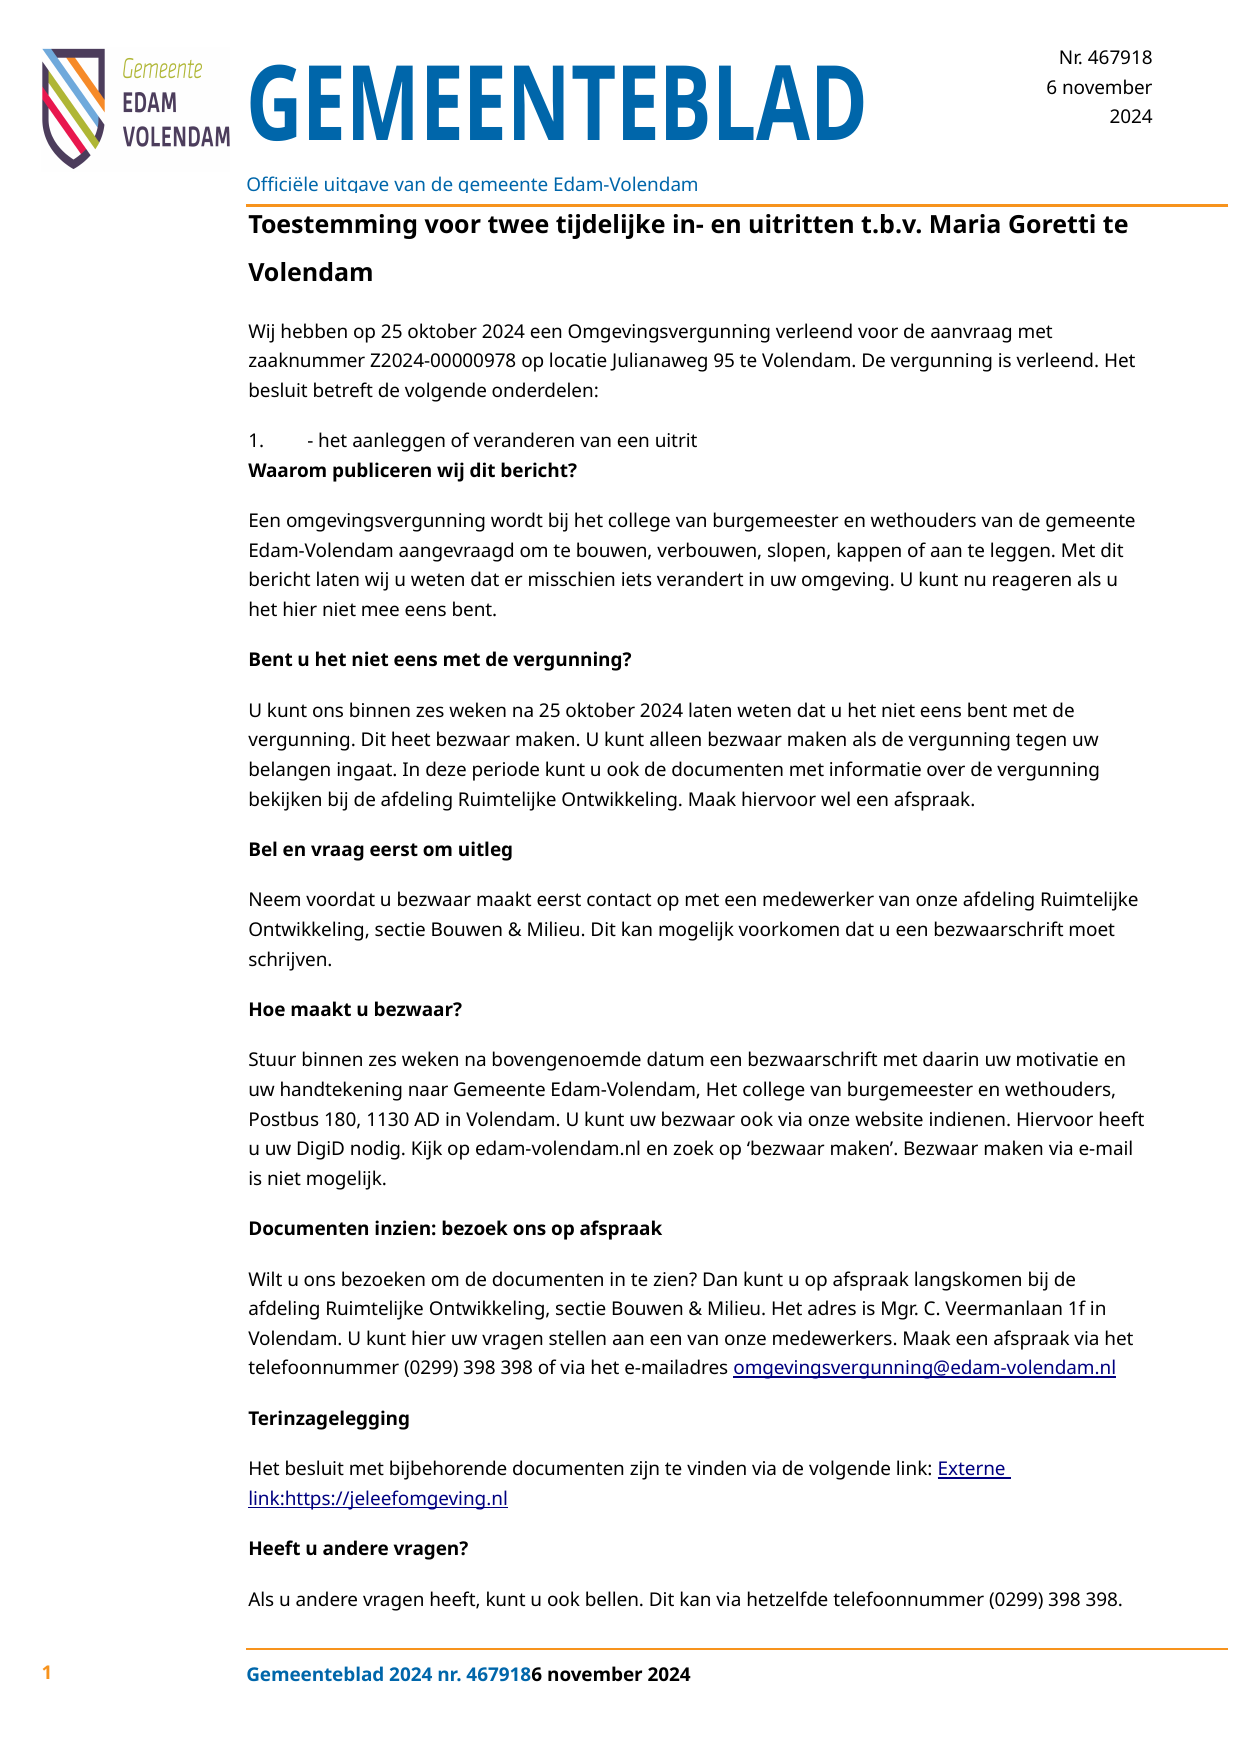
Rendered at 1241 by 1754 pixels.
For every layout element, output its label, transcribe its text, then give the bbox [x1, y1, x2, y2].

text U kunt ons binnen zes weken na 25 oktober 2024 laten weten dat u het niet eens bent met de vergunning. Dit heet bezwaar maken. U kunt alleen bezwaar maken als de vergunning tegen uw belangen ingaat. In deze periode kunt u ook de documenten met informatie over de vergunning bekijken bij de afdeling Ruimtelijke Ontwikkeling. Maak hiervoor wel een afspraak. [248, 697, 1152, 812]
text Als u andere vragen heeft, kunt u ook bellen. Dit kan via hetzelfde telefoonnummer (0299) 398 398. [248, 1586, 1152, 1612]
text Bel en vraag eerst om uitleg [248, 836, 1152, 862]
text Documenten inzien: bezoek ons op afspraak [248, 1215, 1152, 1241]
text Heeft u andere vragen? [248, 1535, 1152, 1561]
text Neem voordat u bezwaar maakt eerst contact op met een medewerker van onze afdeling Ruimtelijke Ontwikkeling, sectie Bouwen & Milieu. Dit kan mogelijk voorkomen dat u een bezwaarschrift moet schrijven. [248, 887, 1152, 972]
text Terinzagelegging [248, 1405, 1152, 1431]
picture [41, 47, 231, 172]
list - het aanleggen of veranderen van een uitrit [248, 427, 1152, 453]
text Wilt u ons bezoeken om de documenten in te zien? Dan kunt u op afspraak langskomen bij de afdeling Ruimtelijke Ontwikkeling, sectie Bouwen & Milieu. Het adres is Mgr. C. Veermanlaan 1f in Volendam. U kunt hier uw vragen stellen aan een van onze medewerkers. Maak een afspraak via het telefoonnummer (0299) 398 398 of via het e-mailadres omgevingsvergunning@edam-volendam.nl [248, 1266, 1152, 1380]
text Toestemming voor twee tijdelijke in- en uitritten t.b.v. Maria Goretti te Volendam [248, 207, 1152, 288]
text Bent u het niet eens met de vergunning? [248, 647, 1152, 672]
text Een omgevingsvergunning wordt bij het college van burgemeester en wethouders van de gemeente Edam-Volendam aangevraagd om te bouwen, verbouwen, slopen, kappen of aan te leggen. Met dit bericht laten wij u weten dat er misschien iets verandert in uw omgeving. U kunt nu reageren als u het hier niet mee eens bent. [248, 507, 1152, 622]
text Stuur binnen zes weken na bovengenoemde datum een bezwaarschrift met daarin uw motivatie en uw handtekening naar Gemeente Edam-Volendam, Het college van burgemeester en wethouders, Postbus 180, 1130 AD in Volendam. U kunt uw bezwaar ook via onze website indienen. Hiervoor heeft u uw DigiD nodig. Kijk op edam-volendam.nl en zoek op ‘bezwaar maken’. Bezwaar maken via e-mail is niet mogelijk. [248, 1047, 1152, 1191]
text Het besluit met bijbehorende documenten zijn te vinden via de volgende link: Externe link:https://jeleefomgeving.nl [248, 1455, 1152, 1511]
text Waarom publiceren wij dit bericht? [248, 457, 1152, 483]
text Hoe maakt u bezwaar? [248, 996, 1152, 1022]
text Wij hebben op 25 oktober 2024 een Omgevingsvergunning verleend voor de aanvraag met zaaknummer Z2024-00000978 op locatie Julianaweg 95 te Volendam. De vergunning is verleend. Het besluit betreft de volgende onderdelen: [248, 318, 1152, 403]
